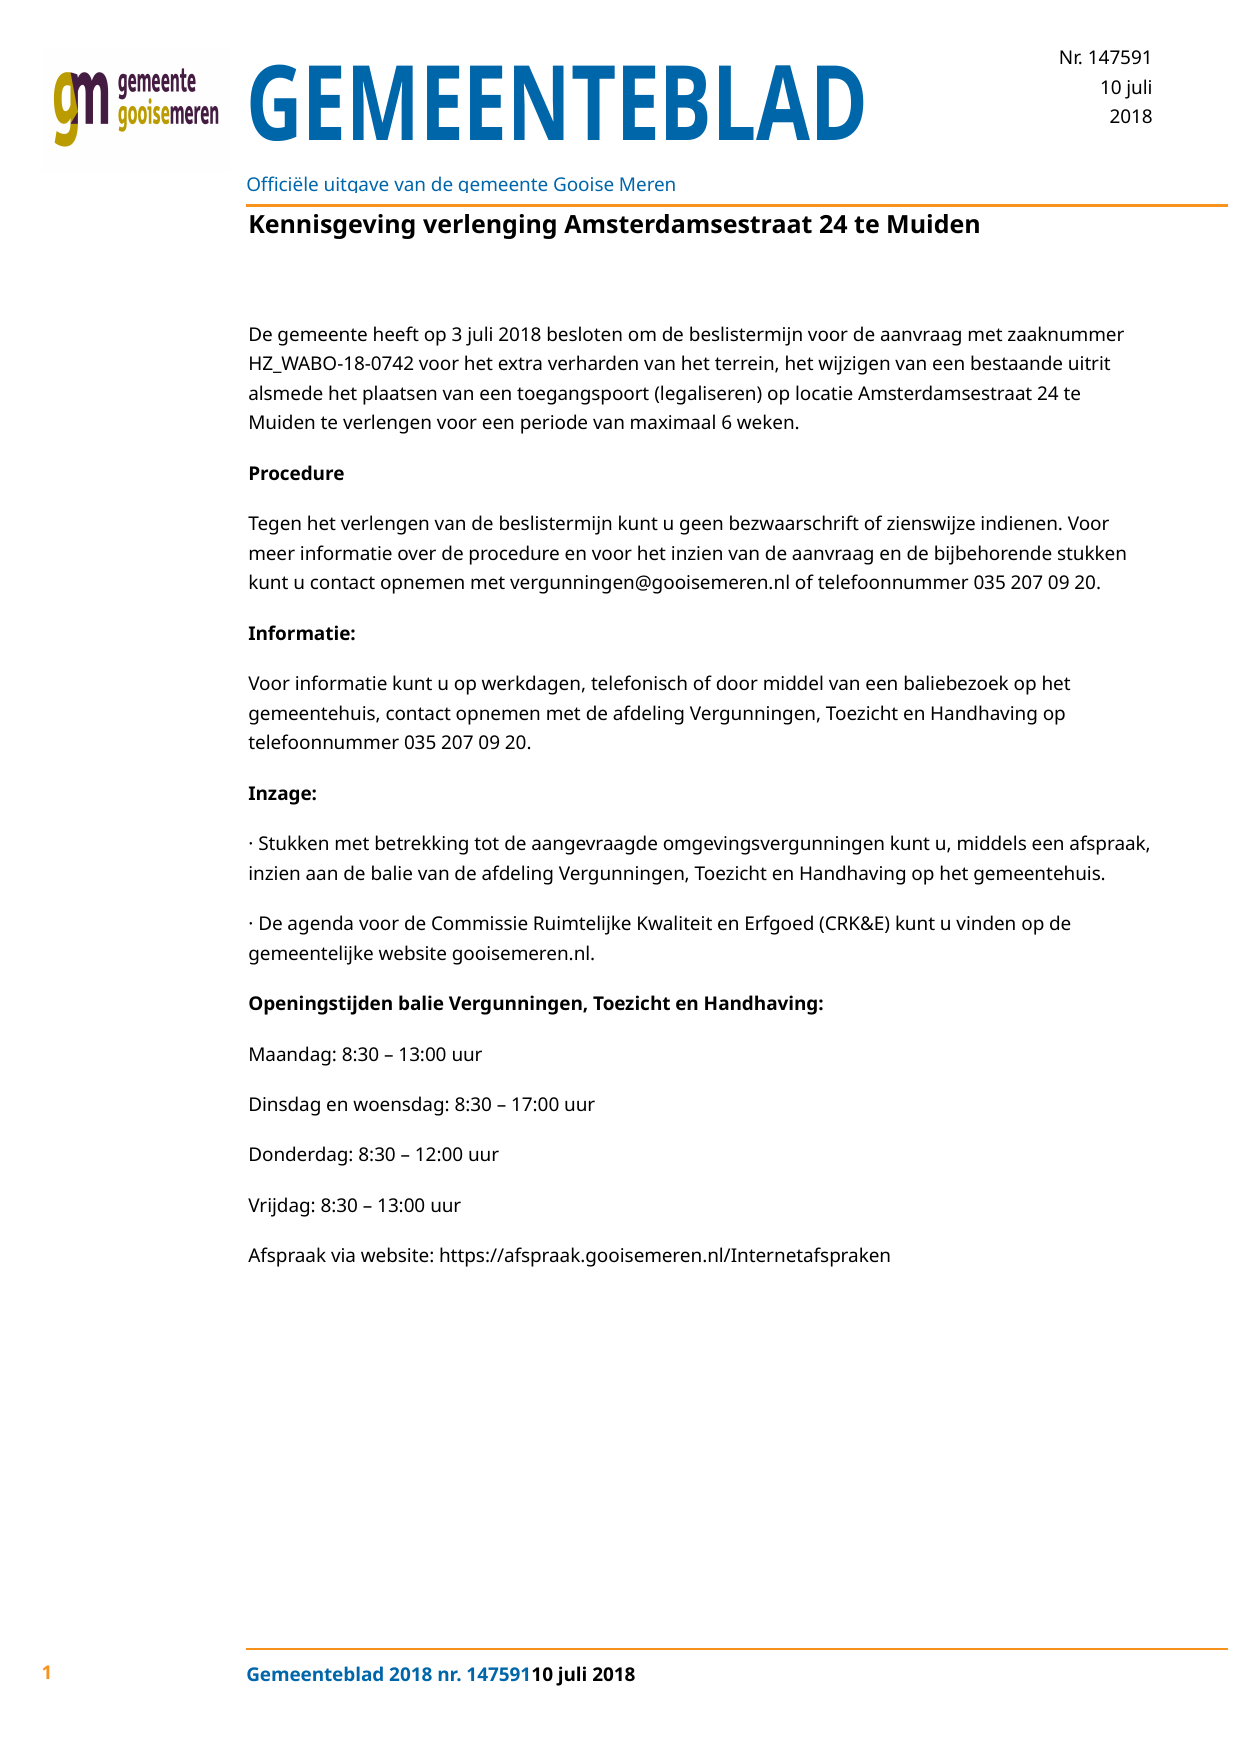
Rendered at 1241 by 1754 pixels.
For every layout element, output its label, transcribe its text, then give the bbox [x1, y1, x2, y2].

text · De agenda voor de Commissie Ruimtelijke Kwaliteit en Erfgoed (CRK&E) kunt u vinden op de gemeentelijke website gooisemeren.nl. [248, 910, 1152, 966]
text Openingstijden balie Vergunningen, Toezicht en Handhaving: [248, 990, 1152, 1016]
text Procedure [248, 460, 1152, 486]
text Kennisgeving verlenging Amsterdamsestraat 24 te Muiden [248, 207, 1152, 241]
picture [41, 47, 231, 172]
text Vrijdag: 8:30 – 13:00 uur [248, 1192, 1152, 1218]
text · Stukken met betrekking tot de aangevraagde omgevingsvergunningen kunt u, middels een afspraak, inzien aan de balie van de afdeling Vergunningen, Toezicht en Handhaving op het gemeentehuis. [248, 830, 1152, 886]
text Informatie: [248, 620, 1152, 646]
text De gemeente heeft op 3 juli 2018 besloten om de beslistermijn voor de aanvraag met zaaknummer HZ_WABO-18-0742 voor het extra verharden van het terrein, het wijzigen van een bestaande uitrit alsmede het plaatsen van een toegangspoort (legaliseren) op locatie Amsterdamsestraat 24 te Muiden te verlengen voor een periode van maximaal 6 weken. [248, 321, 1152, 435]
text Voor informatie kunt u op werkdagen, telefonisch of door middel van een baliebezoek op het gemeentehuis, contact opnemen met de afdeling Vergunningen, Toezicht en Handhaving op telefoonnummer 035 207 09 20. [248, 670, 1152, 755]
text Dinsdag en woensdag: 8:30 – 17:00 uur [248, 1091, 1152, 1117]
text Inzage: [248, 780, 1152, 806]
text Maandag: 8:30 – 13:00 uur [248, 1041, 1152, 1066]
text Afspraak via website: https://afspraak.gooisemeren.nl/Internetafspraken [248, 1242, 1152, 1268]
text Tegen het verlengen van de beslistermijn kunt u geen bezwaarschrift of zienswijze indienen. Voor meer informatie over de procedure en voor het inzien van de aanvraag en de bijbehorende stukken kunt u contact opnemen met vergunningen@gooisemeren.nl of telefoonnummer 035 207 09 20. [248, 510, 1152, 595]
text Donderdag: 8:30 – 12:00 uur [248, 1142, 1152, 1167]
